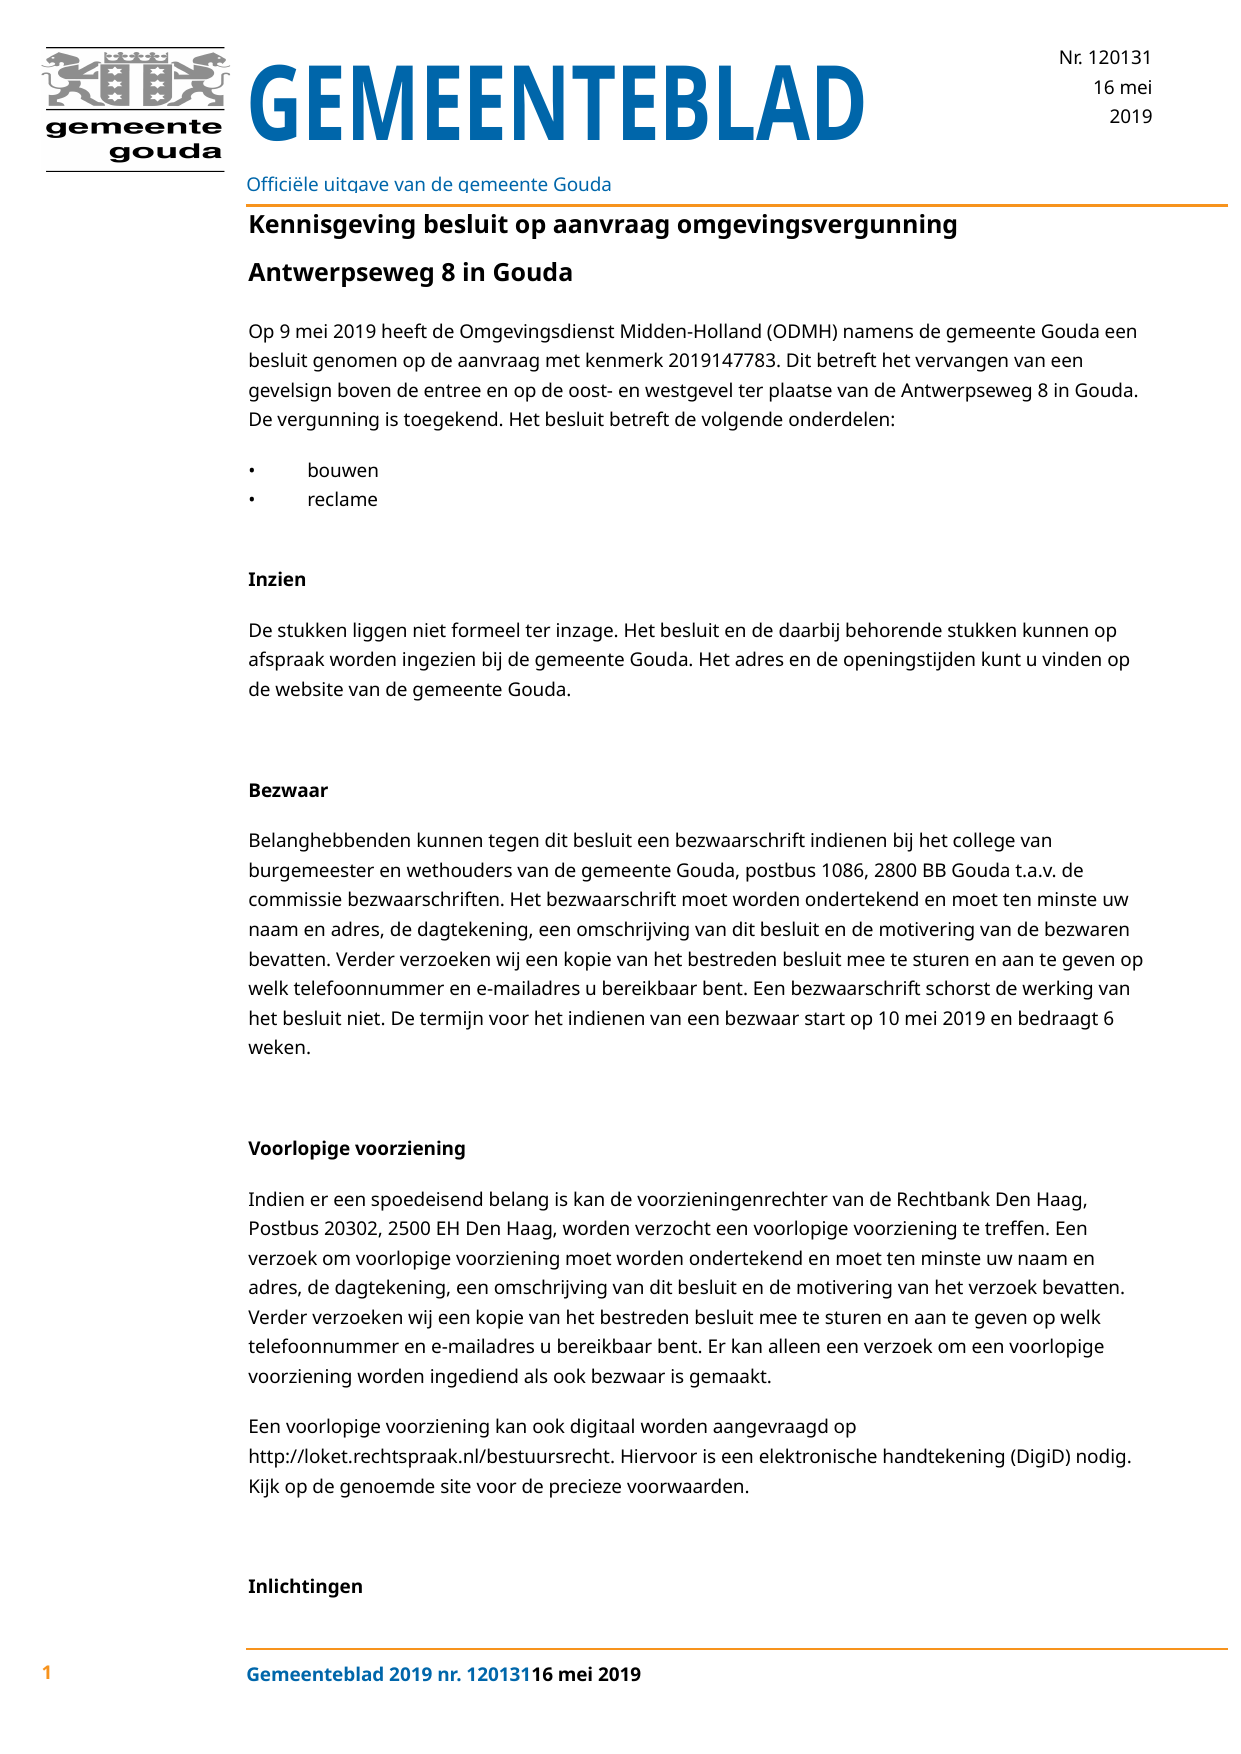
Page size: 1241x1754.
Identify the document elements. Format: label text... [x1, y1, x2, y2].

text Inzien [248, 567, 1152, 592]
text Kennisgeving besluit op aanvraag omgevingsvergunning Antwerpseweg 8 in Gouda [248, 207, 1152, 288]
text De stukken liggen niet formeel ter inzage. Het besluit en de daarbij behorende stukken kunnen op afspraak worden ingezien bij de gemeente Gouda. Het adres en de openingstijden kunt u vinden op de website van de gemeente Gouda. [248, 617, 1152, 702]
picture [41, 47, 231, 172]
list bouwen [248, 457, 1152, 483]
text Op 9 mei 2019 heeft de Omgevingsdienst Midden-Holland (ODMH) namens de gemeente Gouda een besluit genomen op de aanvraag met kenmerk 2019147783. Dit betreft het vervangen van een gevelsign boven de entree en op de oost- en westgevel ter plaatse van de Antwerpseweg 8 in Gouda. De vergunning is toegekend. Het besluit betreft de volgende onderdelen: [248, 318, 1152, 432]
text Een voorlopige voorziening kan ook digitaal worden aangevraagd op http://loket.rechtspraak.nl/bestuursrecht. Hiervoor is een elektronische handtekening (DigiD) nodig. Kijk op de genoemde site voor de precieze voorwaarden. [248, 1414, 1152, 1499]
text Bezwaar [248, 777, 1152, 803]
text Voorlopige voorziening [248, 1135, 1152, 1161]
list reclame [248, 487, 1152, 512]
text Belanghebbenden kunnen tegen dit besluit een bezwaarschrift indienen bij het college van burgemeester en wethouders van de gemeente Gouda, postbus 1086, 2800 BB Gouda t.a.v. de commissie bezwaarschriften. Het bezwaarschrift moet worden ondertekend en moet ten minste uw naam en adres, de dagtekening, een omschrijving van dit besluit en de motivering van de bezwaren bevatten. Verder verzoeken wij een kopie van het bestreden besluit mee te sturen en aan te geven op welk telefoonnummer en e-mailadres u bereikbaar bent. Een bezwaarschrift schorst de werking van het besluit niet. De termijn voor het indienen van een bezwaar start op 10 mei 2019 en bedraagt 6 weken. [248, 827, 1152, 1060]
text Inlichtingen [248, 1574, 1152, 1599]
text Indien er een spoedeisend belang is kan de voorzieningenrechter van de Rechtbank Den Haag, Postbus 20302, 2500 EH Den Haag, worden verzocht een voorlopige voorziening te treffen. Een verzoek om voorlopige voorziening moet worden ondertekend en moet ten minste uw naam en adres, de dagtekening, een omschrijving van dit besluit en de motivering van het verzoek bevatten. Verder verzoeken wij een kopie van het bestreden besluit mee te sturen en aan te geven op welk telefoonnummer en e-mailadres u bereikbaar bent. Er kan alleen een verzoek om een voorlopige voorziening worden ingediend als ook bezwaar is gemaakt. [248, 1186, 1152, 1389]
